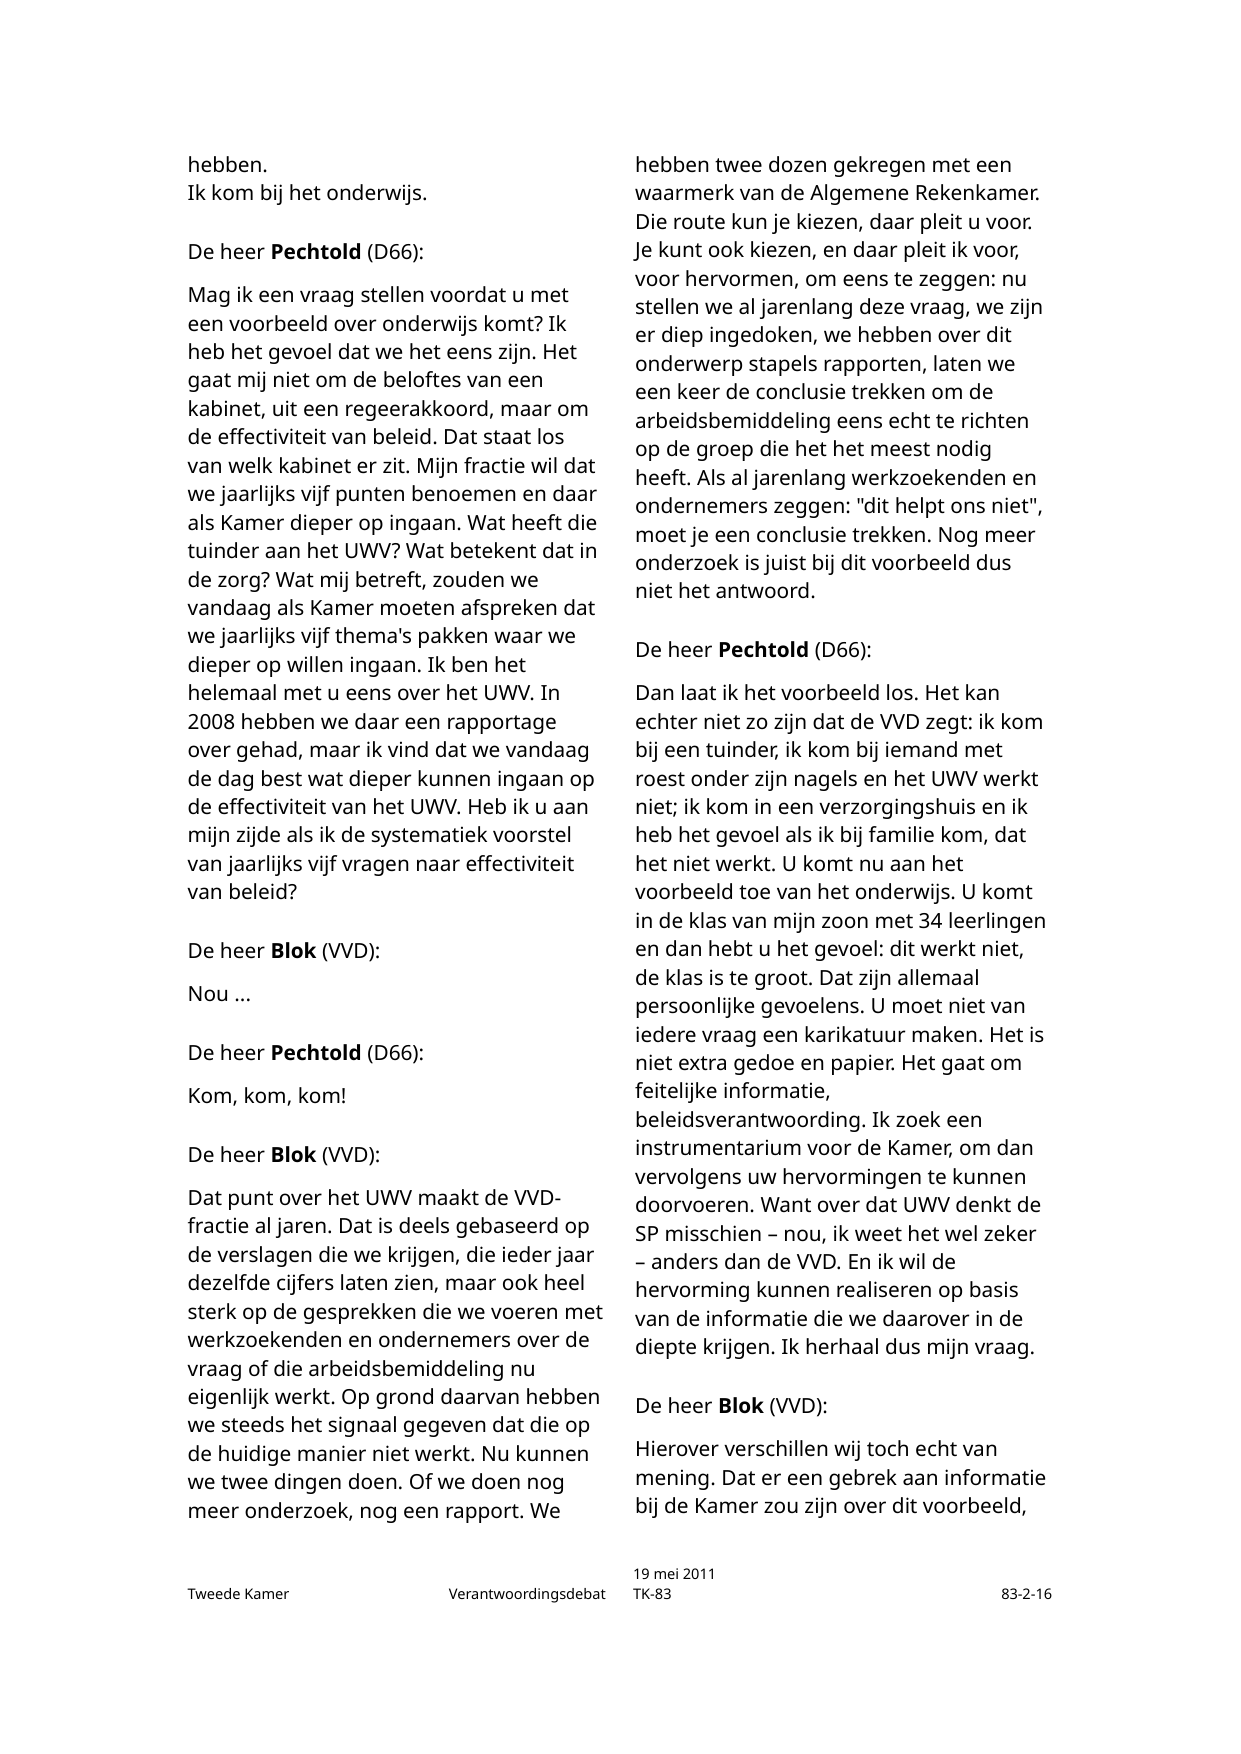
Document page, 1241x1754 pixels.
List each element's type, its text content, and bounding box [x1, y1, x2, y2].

text De heer Pechtold (D66): [635, 635, 1053, 663]
text Mag ik een vraag stellen voordat u met een voorbeeld over onderwijs komt? Ik heb het gevoel dat we het eens zijn. Het gaat mij niet om de beloftes van een kabinet, uit een regeerakkoord, maar om de effectiviteit van beleid. Dat staat los van welk kabinet er zit. Mijn fractie wil dat we jaarlijks vijf punten benoemen en daar als Kamer dieper op ingaan. Wat heeft die tuinder aan het UWV? Wat betekent dat in de zorg? Wat mij betreft, zouden we vandaag als Kamer moeten afspreken dat we jaarlijks vijf thema's pakken waar we dieper op willen ingaan. Ik ben het helemaal met u eens over het UWV. In 2008 hebben we daar een rapportage over gehad, maar ik vind dat we vandaag de dag best wat dieper kunnen ingaan op de effectiviteit van het UWV. Heb ik u aan mijn zijde als ik de systematiek voorstel van jaarlijks vijf vragen naar effectiviteit van beleid? [187, 280, 605, 906]
text Nou ... [187, 979, 605, 1008]
text De heer Blok (VVD): [187, 1140, 605, 1168]
text Dan laat ik het voorbeeld los. Het kan echter niet zo zijn dat de VVD zegt: ik kom bij een tuinder, ik kom bij iemand met roest onder zijn nagels en het UWV werkt niet; ik kom in een verzorgingshuis en ik heb het gevoel als ik bij familie kom, dat het niet werkt. U komt nu aan het voorbeeld toe van het onderwijs. U komt in de klas van mijn zoon met 34 leerlingen en dan hebt u het gevoel: dit werkt niet, de klas is te groot. Dat zijn allemaal persoonlijke gevoelens. U moet niet van iedere vraag een karikatuur maken. Het is niet extra gedoe en papier. Het gaat om feitelijke informatie, beleidsverantwoording. Ik zoek een instrumentarium voor de Kamer, om dan vervolgens uw hervormingen te kunnen doorvoeren. Want over dat UWV denkt de SP misschien – nou, ik weet het wel zeker – anders dan de VVD. En ik wil de hervorming kunnen realiseren op basis van de informatie die we daarover in de diepte krijgen. Ik herhaal dus mijn vraag. [635, 678, 1053, 1361]
text De heer Pechtold (D66): [187, 1038, 605, 1066]
text Kom, kom, kom! [187, 1081, 605, 1110]
text hebben twee dozen gekregen met een waarmerk van de Algemene Rekenkamer. Die route kun je kiezen, daar pleit u voor. Je kunt ook kiezen, en daar pleit ik voor, voor hervormen, om eens te zeggen: nu stellen we al jarenlang deze vraag, we zijn er diep ingedoken, we hebben over dit onderwerp stapels rapporten, laten we een keer de conclusie trekken om de arbeidsbemiddeling eens echt te richten op de groep die het het meest nodig heeft. Als al jarenlang werkzoekenden en ondernemers zeggen: "dit helpt ons niet", moet je een conclusie trekken. Nog meer onderzoek is juist bij dit voorbeeld dus niet het antwoord. [635, 150, 1053, 605]
text hebben. [187, 150, 605, 178]
text De heer Blok (VVD): [187, 936, 605, 964]
text Hierover verschillen wij toch echt van mening. Dat er een gebrek aan informatie bij de Kamer zou zijn over dit voorbeeld, [635, 1434, 1053, 1520]
text De heer Blok (VVD): [635, 1391, 1053, 1419]
text De heer Pechtold (D66): [187, 237, 605, 265]
text Dat punt over het UWV maakt de VVD-fractie al jaren. Dat is deels gebaseerd op de verslagen die we krijgen, die ieder jaar dezelfde cijfers laten zien, maar ook heel sterk op de gesprekken die we voeren met werkzoekenden en ondernemers over de vraag of die arbeidsbemiddeling nu eigenlijk werkt. Op grond daarvan hebben we steeds het signaal gegeven dat die op de huidige manier niet werkt. Nu kunnen we twee dingen doen. Of we doen nog meer onderzoek, nog een rapport. We [187, 1183, 605, 1524]
text Ik kom bij het onderwijs. [187, 178, 605, 207]
